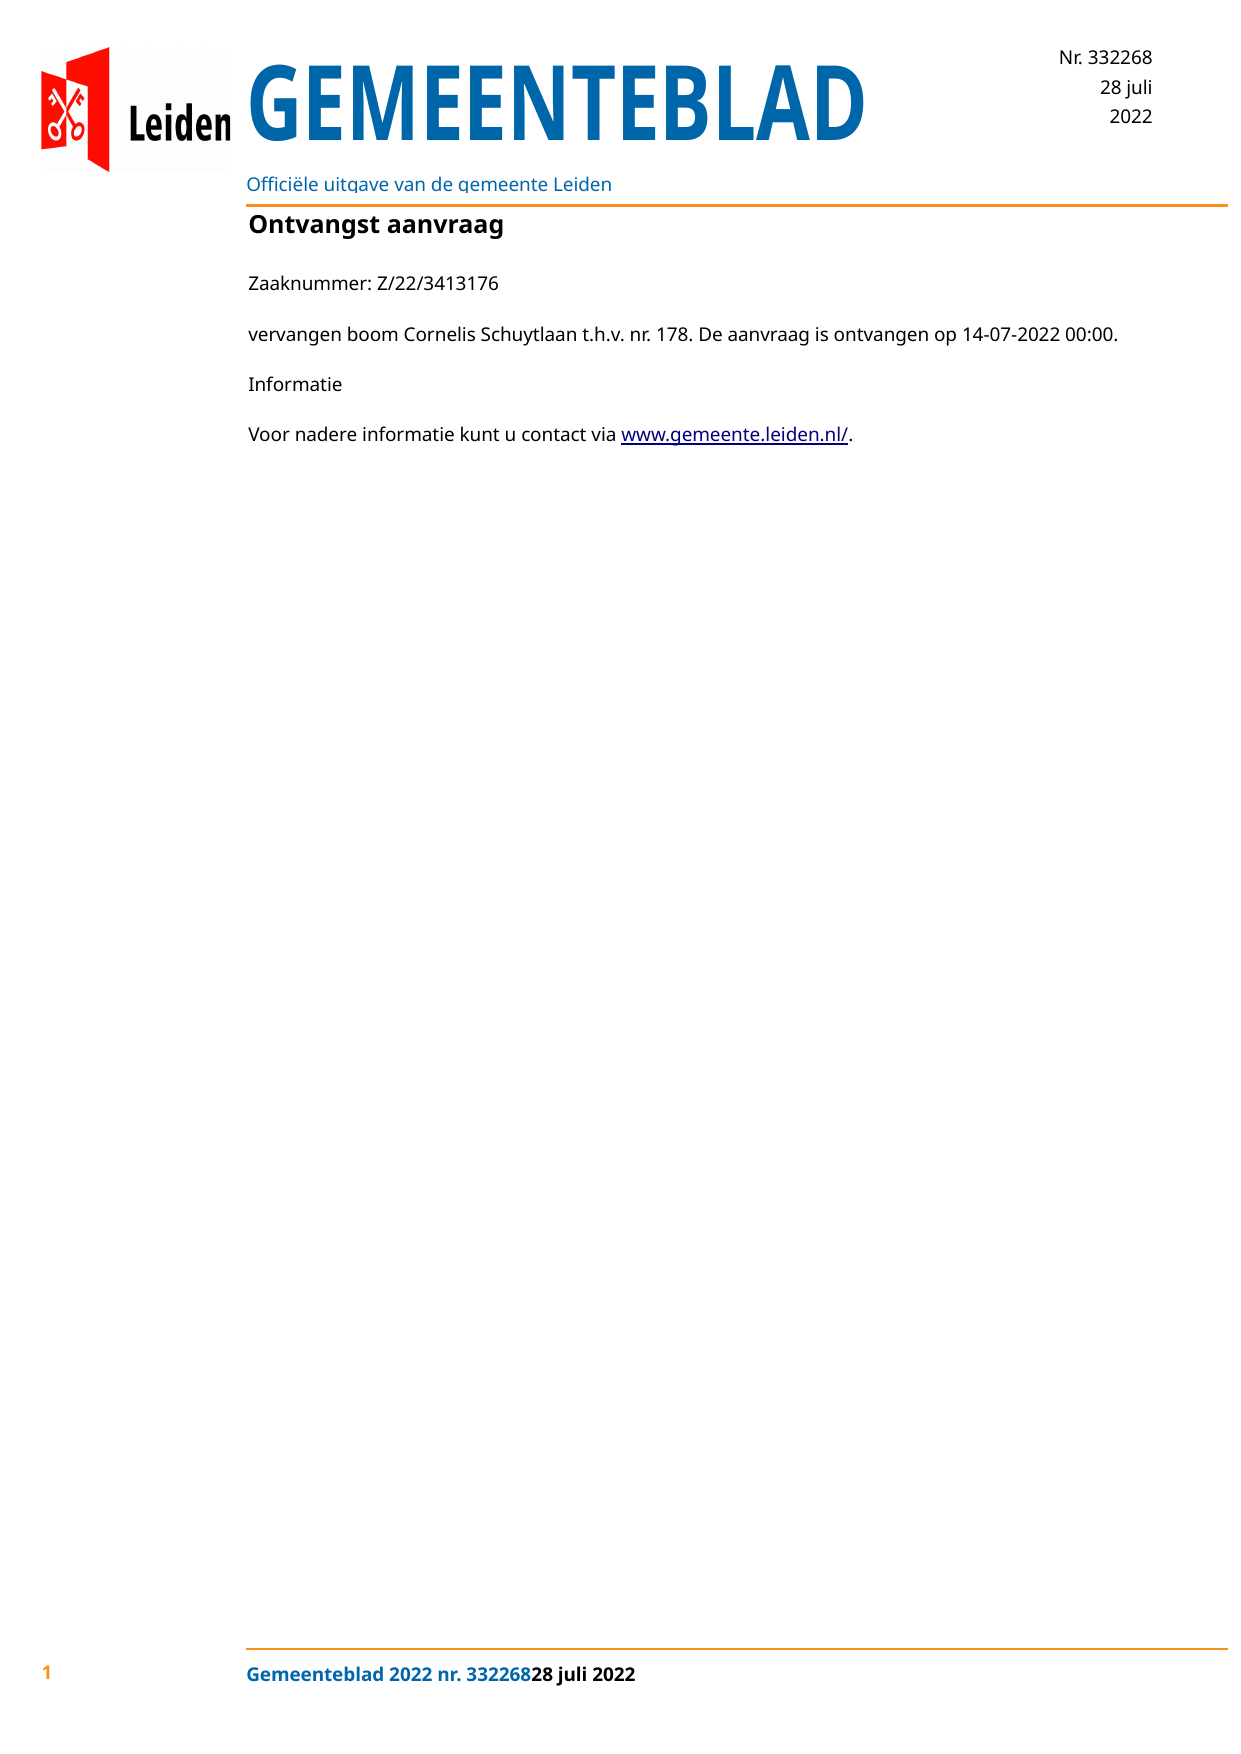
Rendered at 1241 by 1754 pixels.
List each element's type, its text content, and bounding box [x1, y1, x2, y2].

text Voor nadere informatie kunt u contact via www.gemeente.leiden.nl/. [248, 422, 1152, 447]
picture [41, 47, 231, 172]
text vervangen boom Cornelis Schuytlaan t.h.v. nr. 178. De aanvraag is ontvangen op 14-07-2022 00:00. [248, 321, 1152, 346]
text Informatie [248, 371, 1152, 397]
text Zaaknummer: Z/22/3413176 [248, 270, 1152, 296]
text Ontvangst aanvraag [248, 207, 1152, 241]
